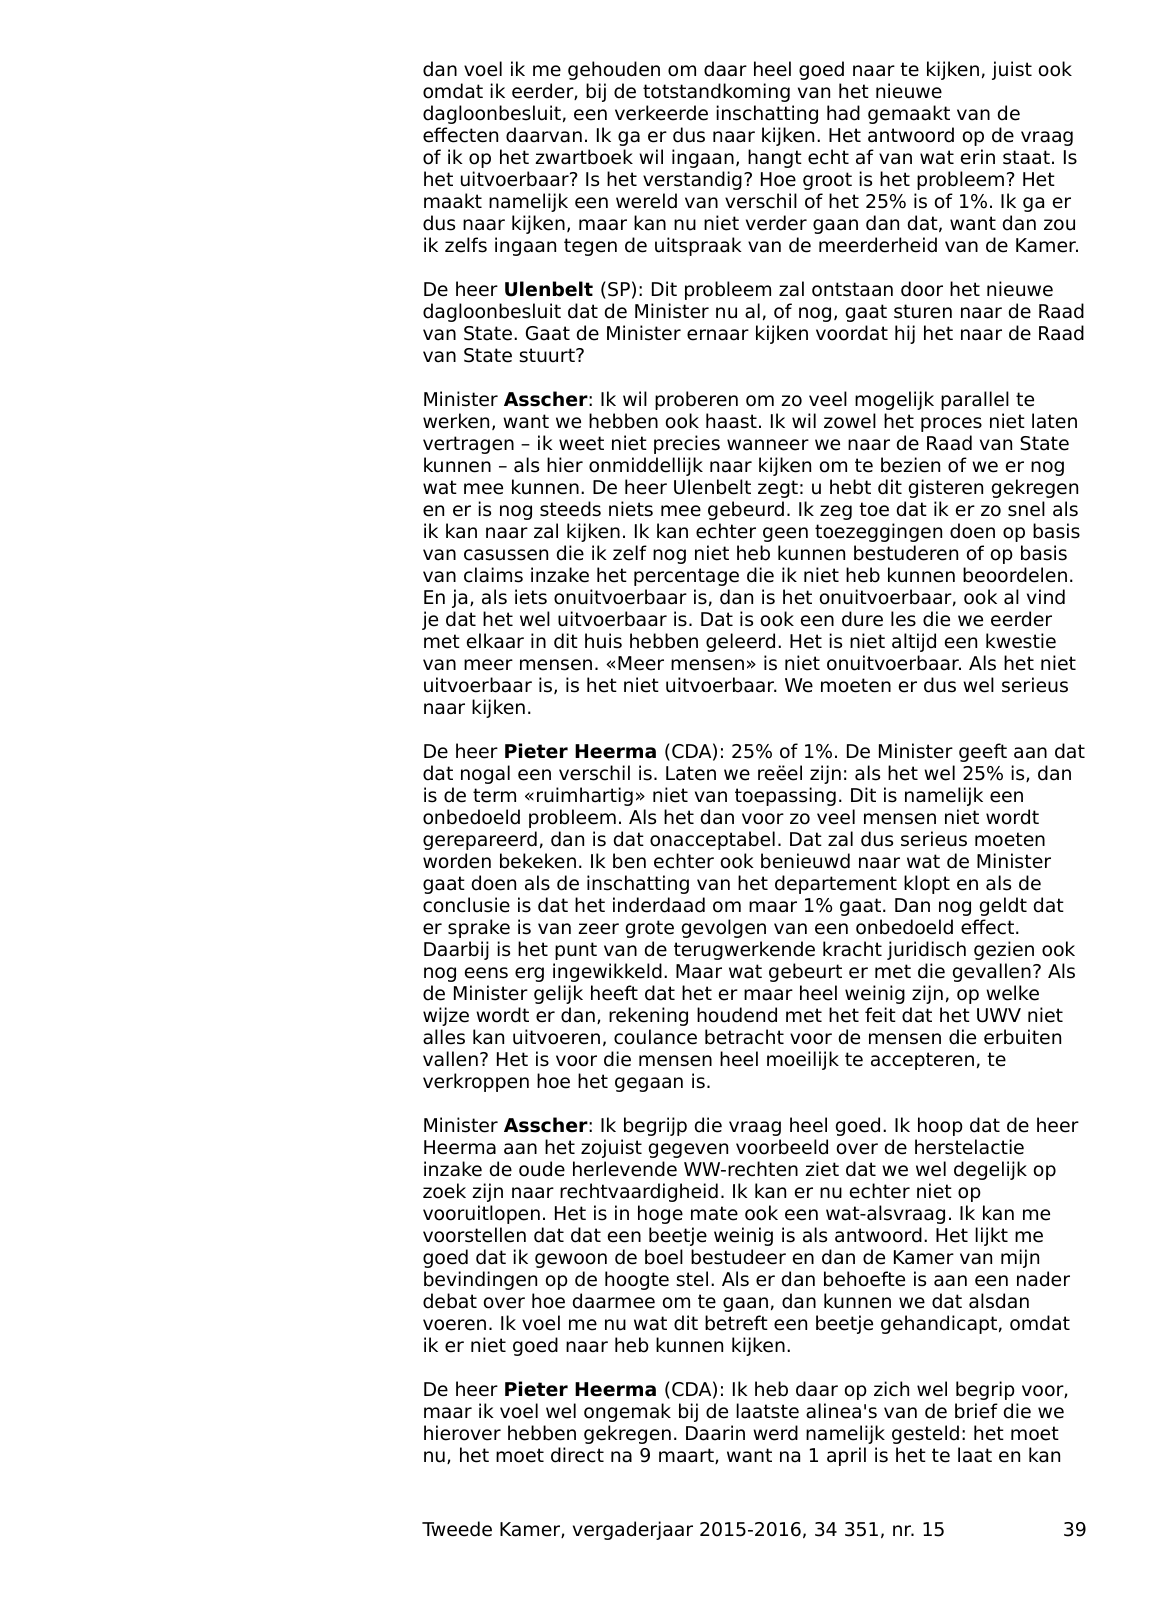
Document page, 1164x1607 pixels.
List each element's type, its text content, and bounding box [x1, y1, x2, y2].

text De heer Pieter Heerma (CDA): Ik heb daar op zich wel begrip voor, maar ik voel wel ongemak bij de laatste alinea's van de brief die we hierover hebben gekregen. Daarin werd namelijk gesteld: het moet nu, het moet direct na 9 maart, want na 1 april is het te laat en kan [422, 1379, 1087, 1467]
text Minister Asscher: Ik wil proberen om zo veel mogelijk parallel te werken, want we hebben ook haast. Ik wil zowel het proces niet laten vertragen – ik weet niet precies wanneer we naar de Raad van State kunnen – als hier onmiddellijk naar kijken om te bezien of we er nog wat mee kunnen. De heer Ulenbelt zegt: u hebt dit gisteren gekregen en er is nog steeds niets mee gebeurd. Ik zeg toe dat ik er zo snel als ik kan naar zal kijken. Ik kan echter geen toezeggingen doen op basis van casussen die ik zelf nog niet heb kunnen bestuderen of op basis van claims inzake het percentage die ik niet heb kunnen beoordelen. En ja, als iets onuitvoerbaar is, dan is het onuitvoerbaar, ook al vind je dat het wel uitvoerbaar is. Dat is ook een dure les die we eerder met elkaar in dit huis hebben geleerd. Het is niet altijd een kwestie van meer mensen. «Meer mensen» is niet onuitvoerbaar. Als het niet uitvoerbaar is, is het niet uitvoerbaar. We moeten er dus wel serieus naar kijken. [422, 389, 1087, 719]
text De heer Pieter Heerma (CDA): 25% of 1%. De Minister geeft aan dat dat nogal een verschil is. Laten we reëel zijn: als het wel 25% is, dan is de term «ruimhartig» niet van toepassing. Dit is namelijk een onbedoeld probleem. Als het dan voor zo veel mensen niet wordt gerepareerd, dan is dat onacceptabel. Dat zal dus serieus moeten worden bekeken. Ik ben echter ook benieuwd naar wat de Minister gaat doen als de inschatting van het departement klopt en als de conclusie is dat het inderdaad om maar 1% gaat. Dan nog geldt dat er sprake is van zeer grote gevolgen van een onbedoeld effect. Daarbij is het punt van de terugwerkende kracht juridisch gezien ook nog eens erg ingewikkeld. Maar wat gebeurt er met die gevallen? Als de Minister gelijk heeft dat het er maar heel weinig zijn, op welke wijze wordt er dan, rekening houdend met het feit dat het UWV niet alles kan uitvoeren, coulance betracht voor de mensen die erbuiten vallen? Het is voor die mensen heel moeilijk te accepteren, te verkroppen hoe het gegaan is. [422, 741, 1087, 1093]
text Minister Asscher: Ik begrijp die vraag heel goed. Ik hoop dat de heer Heerma aan het zojuist gegeven voorbeeld over de herstelactie inzake de oude herlevende WW-rechten ziet dat we wel degelijk op zoek zijn naar rechtvaardigheid. Ik kan er nu echter niet op vooruitlopen. Het is in hoge mate ook een wat-alsvraag. Ik kan me voorstellen dat dat een beetje weinig is als antwoord. Het lijkt me goed dat ik gewoon de boel bestudeer en dan de Kamer van mijn bevindingen op de hoogte stel. Als er dan behoefte is aan een nader debat over hoe daarmee om te gaan, dan kunnen we dat alsdan voeren. Ik voel me nu wat dit betreft een beetje gehandicapt, omdat ik er niet goed naar heb kunnen kijken. [422, 1115, 1087, 1357]
text De heer Ulenbelt (SP): Dit probleem zal ontstaan door het nieuwe dagloonbesluit dat de Minister nu al, of nog, gaat sturen naar de Raad van State. Gaat de Minister ernaar kijken voordat hij het naar de Raad van State stuurt? [422, 279, 1087, 367]
text dan voel ik me gehouden om daar heel goed naar te kijken, juist ook omdat ik eerder, bij de totstandkoming van het nieuwe dagloonbesluit, een verkeerde inschatting had gemaakt van de effecten daarvan. Ik ga er dus naar kijken. Het antwoord op de vraag of ik op het zwartboek wil ingaan, hangt echt af van wat erin staat. Is het uitvoerbaar? Is het verstandig? Hoe groot is het probleem? Het maakt namelijk een wereld van verschil of het 25% is of 1%. Ik ga er dus naar kijken, maar kan nu niet verder gaan dan dat, want dan zou ik zelfs ingaan tegen de uitspraak van de meerderheid van de Kamer. [422, 59, 1087, 257]
